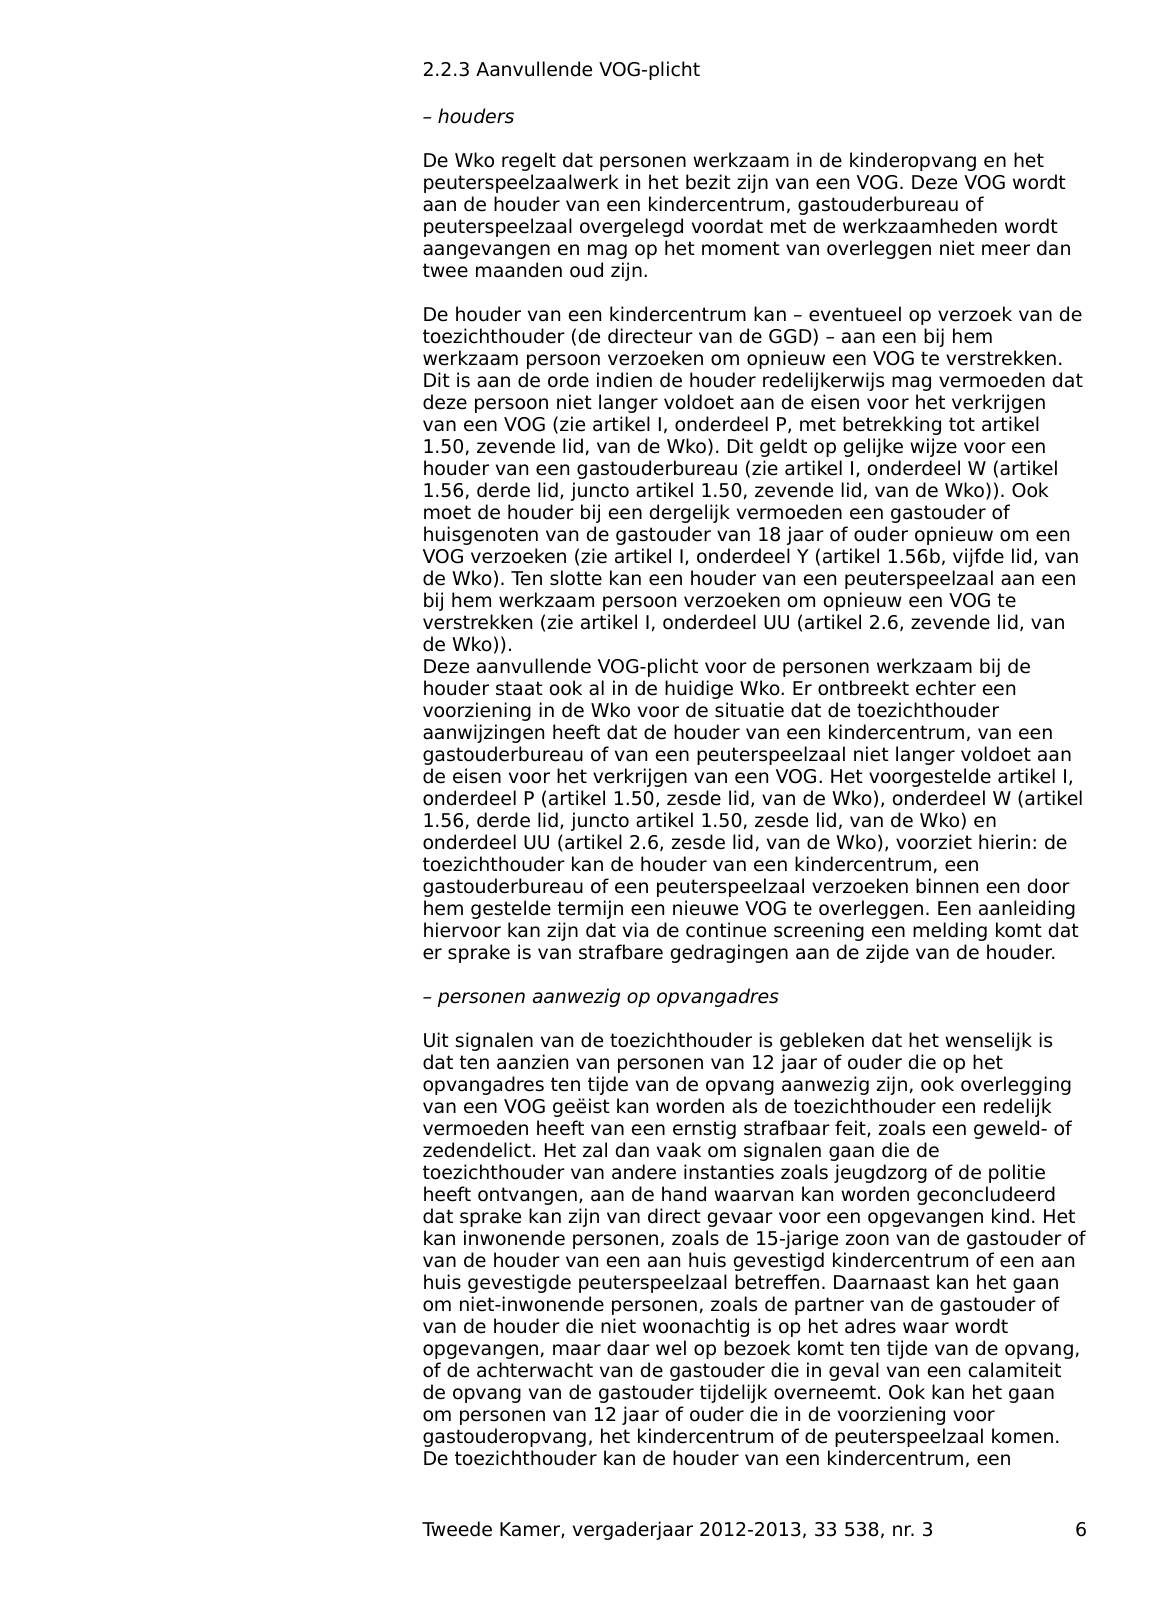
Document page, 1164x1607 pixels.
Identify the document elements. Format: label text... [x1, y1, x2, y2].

subtitle 2.2.3 Aanvullende VOG-plicht [422, 59, 1087, 81]
text Uit signalen van de toezichthouder is gebleken dat het wenselijk is dat ten aanzien van personen van 12 jaar of ouder die op het opvangadres ten tijde van de opvang aanwezig zijn, ook overlegging van een VOG geëist kan worden als de toezichthouder een redelijk vermoeden heeft van een ernstig strafbaar feit, zoals een geweld- of zedendelict. Het zal dan vaak om signalen gaan die de toezichthouder van andere instanties zoals jeugdzorg of de politie heeft ontvangen, aan de hand waarvan kan worden geconcludeerd dat sprake kan zijn van direct gevaar voor een opgevangen kind. Het kan inwonende personen, zoals de 15-jarige zoon van de gastouder of van de houder van een aan huis gevestigd kindercentrum of een aan huis gevestigde peuterspeelzaal betreffen. Daarnaast kan het gaan om niet-inwonende personen, zoals de partner van de gastouder of van de houder die niet woonachtig is op het adres waar wordt opgevangen, maar daar wel op bezoek komt ten tijde van de opvang, of de achterwacht van de gastouder die in geval van een calamiteit de opvang van de gastouder tijdelijk overneemt. Ook kan het gaan om personen van 12 jaar of ouder die in de voorziening voor gastouderopvang, het kindercentrum of de peuterspeelzaal komen. De toezichthouder kan de houder van een kindercentrum, een [422, 1030, 1087, 1469]
subtitle – houders [422, 106, 1087, 128]
subtitle – personen aanwezig op opvangadres [422, 986, 1087, 1008]
text Deze aanvullende VOG-plicht voor de personen werkzaam bij de houder staat ook al in de huidige Wko. Er ontbreekt echter een voorziening in de Wko voor de situatie dat de toezichthouder aanwijzingen heeft dat de houder van een kindercentrum, van een gastouderbureau of van een peuterspeelzaal niet langer voldoet aan de eisen voor het verkrijgen van een VOG. Het voorgestelde artikel I, onderdeel P (artikel 1.50, zesde lid, van de Wko), onderdeel W (artikel 1.56, derde lid, juncto artikel 1.50, zesde lid, van de Wko) en onderdeel UU (artikel 2.6, zesde lid, van de Wko), voorziet hierin: de toezichthouder kan de houder van een kindercentrum, een gastouderbureau of een peuterspeelzaal verzoeken binnen een door hem gestelde termijn een nieuwe VOG te overleggen. Een aanleiding hiervoor kan zijn dat via de continue screening een melding komt dat er sprake is van strafbare gedragingen aan de zijde van de houder. [422, 656, 1087, 964]
text De houder van een kindercentrum kan – eventueel op verzoek van de toezichthouder (de directeur van de GGD) – aan een bij hem werkzaam persoon verzoeken om opnieuw een VOG te verstrekken. Dit is aan de orde indien de houder redelijkerwijs mag vermoeden dat deze persoon niet langer voldoet aan de eisen voor het verkrijgen van een VOG (zie artikel I, onderdeel P, met betrekking tot artikel 1.50, zevende lid, van de Wko). Dit geldt op gelijke wijze voor een houder van een gastouderbureau (zie artikel I, onderdeel W (artikel 1.56, derde lid, juncto artikel 1.50, zevende lid, van de Wko)). Ook moet de houder bij een dergelijk vermoeden een gastouder of huisgenoten van de gastouder van 18 jaar of ouder opnieuw om een VOG verzoeken (zie artikel I, onderdeel Y (artikel 1.56b, vijfde lid, van de Wko). Ten slotte kan een houder van een peuterspeelzaal aan een bij hem werkzaam persoon verzoeken om opnieuw een VOG te verstrekken (zie artikel I, onderdeel UU (artikel 2.6, zevende lid, van de Wko)). [422, 304, 1087, 656]
text De Wko regelt dat personen werkzaam in de kinderopvang en het peuterspeelzaalwerk in het bezit zijn van een VOG. Deze VOG wordt aan de houder van een kindercentrum, gastouderbureau of peuterspeelzaal overgelegd voordat met de werkzaamheden wordt aangevangen en mag op het moment van overleggen niet meer dan twee maanden oud zijn. [422, 150, 1087, 282]
